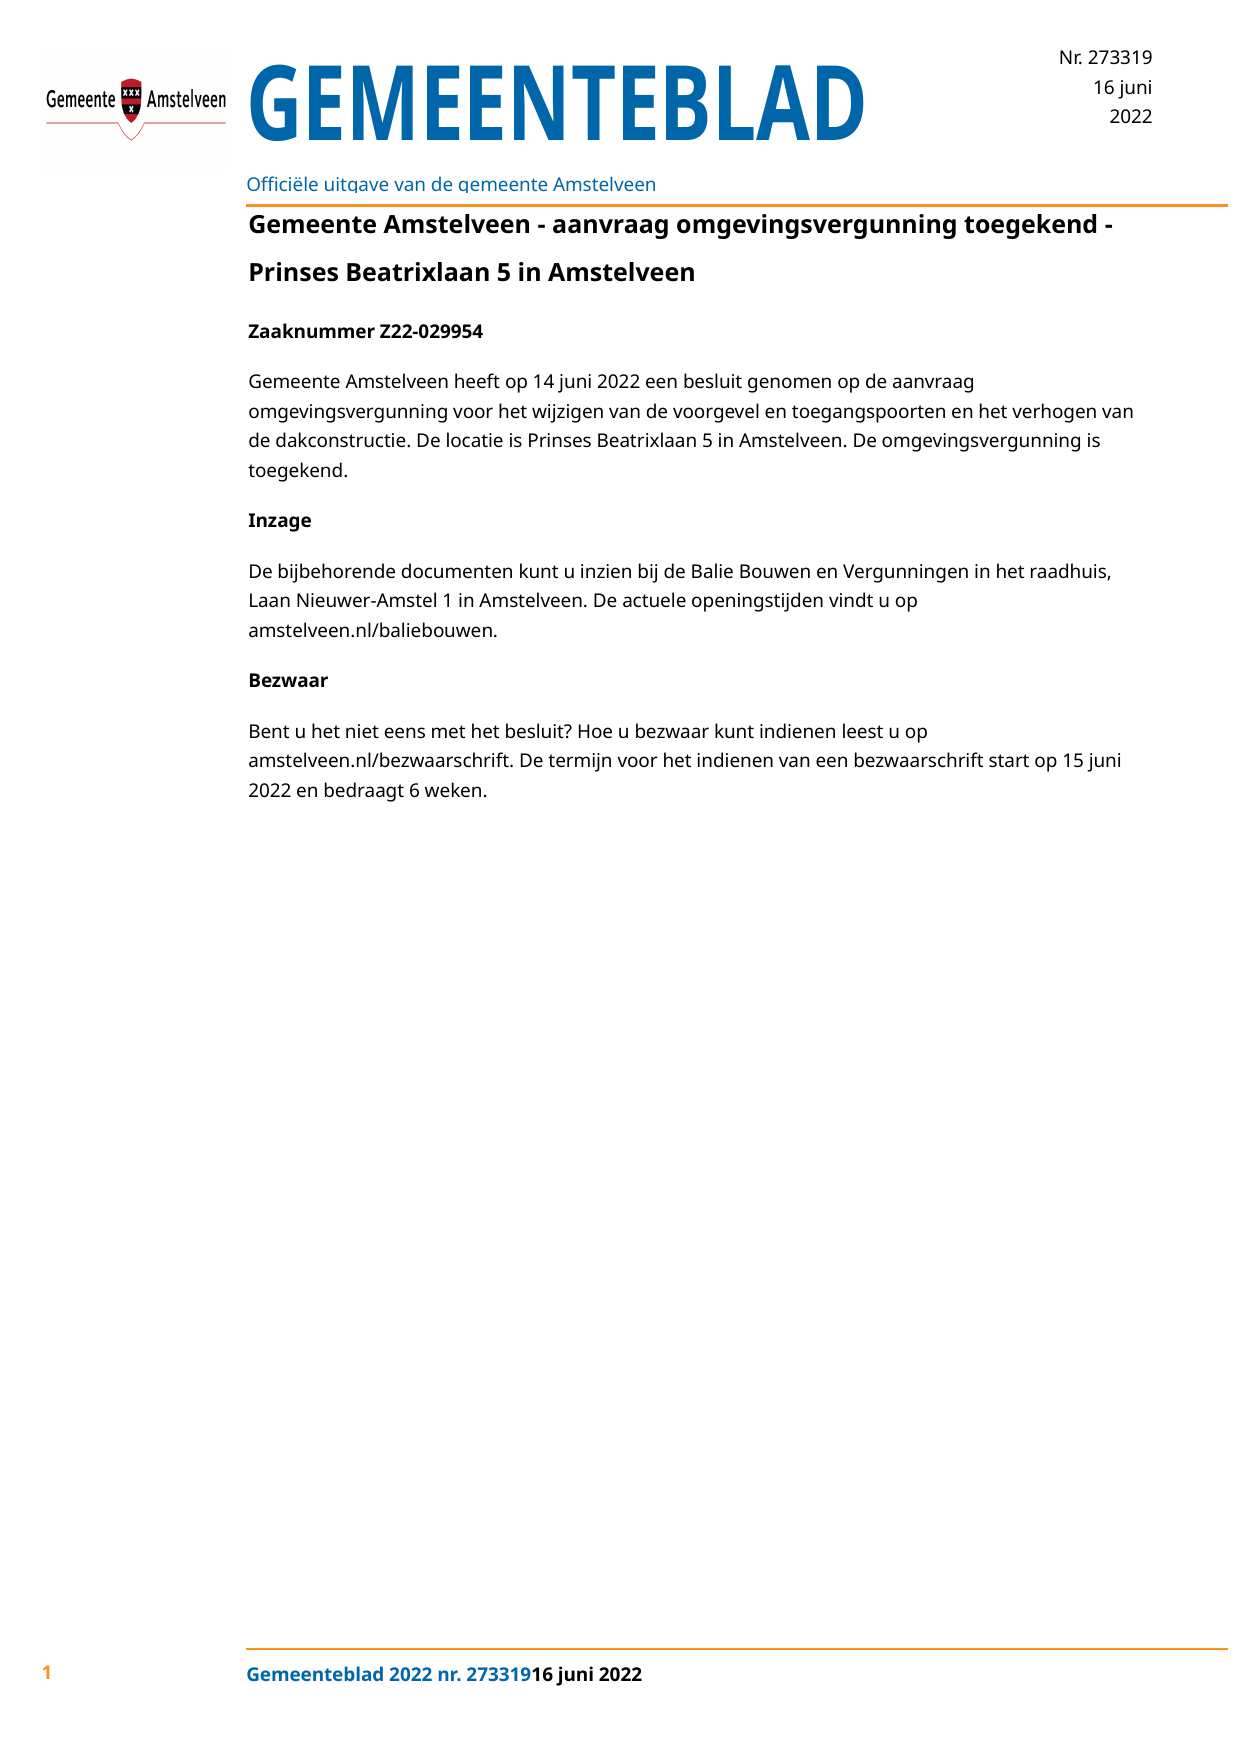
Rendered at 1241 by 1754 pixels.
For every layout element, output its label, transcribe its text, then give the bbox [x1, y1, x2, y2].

text Gemeente Amstelveen heeft op 14 juni 2022 een besluit genomen op de aanvraag omgevingsvergunning voor het wijzigen van de voorgevel en toegangspoorten en het verhogen van de dakconstructie. De locatie is Prinses Beatrixlaan 5 in Amstelveen. De omgevingsvergunning is toegekend. [248, 368, 1152, 483]
text Bent u het niet eens met het besluit? Hoe u bezwaar kunt indienen leest u op amstelveen.nl/bezwaarschrift. De termijn voor het indienen van een bezwaarschrift start op 15 juni 2022 en bedraagt 6 weken. [248, 718, 1152, 803]
text De bijbehorende documenten kunt u inzien bij de Balie Bouwen en Vergunningen in het raadhuis, Laan Nieuwer-Amstel 1 in Amstelveen. De actuele openingstijden vindt u op amstelveen.nl/baliebouwen. [248, 558, 1152, 643]
text Bezwaar [248, 667, 1152, 693]
picture [41, 47, 231, 172]
text Zaaknummer Z22-029954 [248, 318, 1152, 344]
text Gemeente Amstelveen - aanvraag omgevingsvergunning toegekend - Prinses Beatrixlaan 5 in Amstelveen [248, 207, 1152, 288]
text Inzage [248, 507, 1152, 533]
